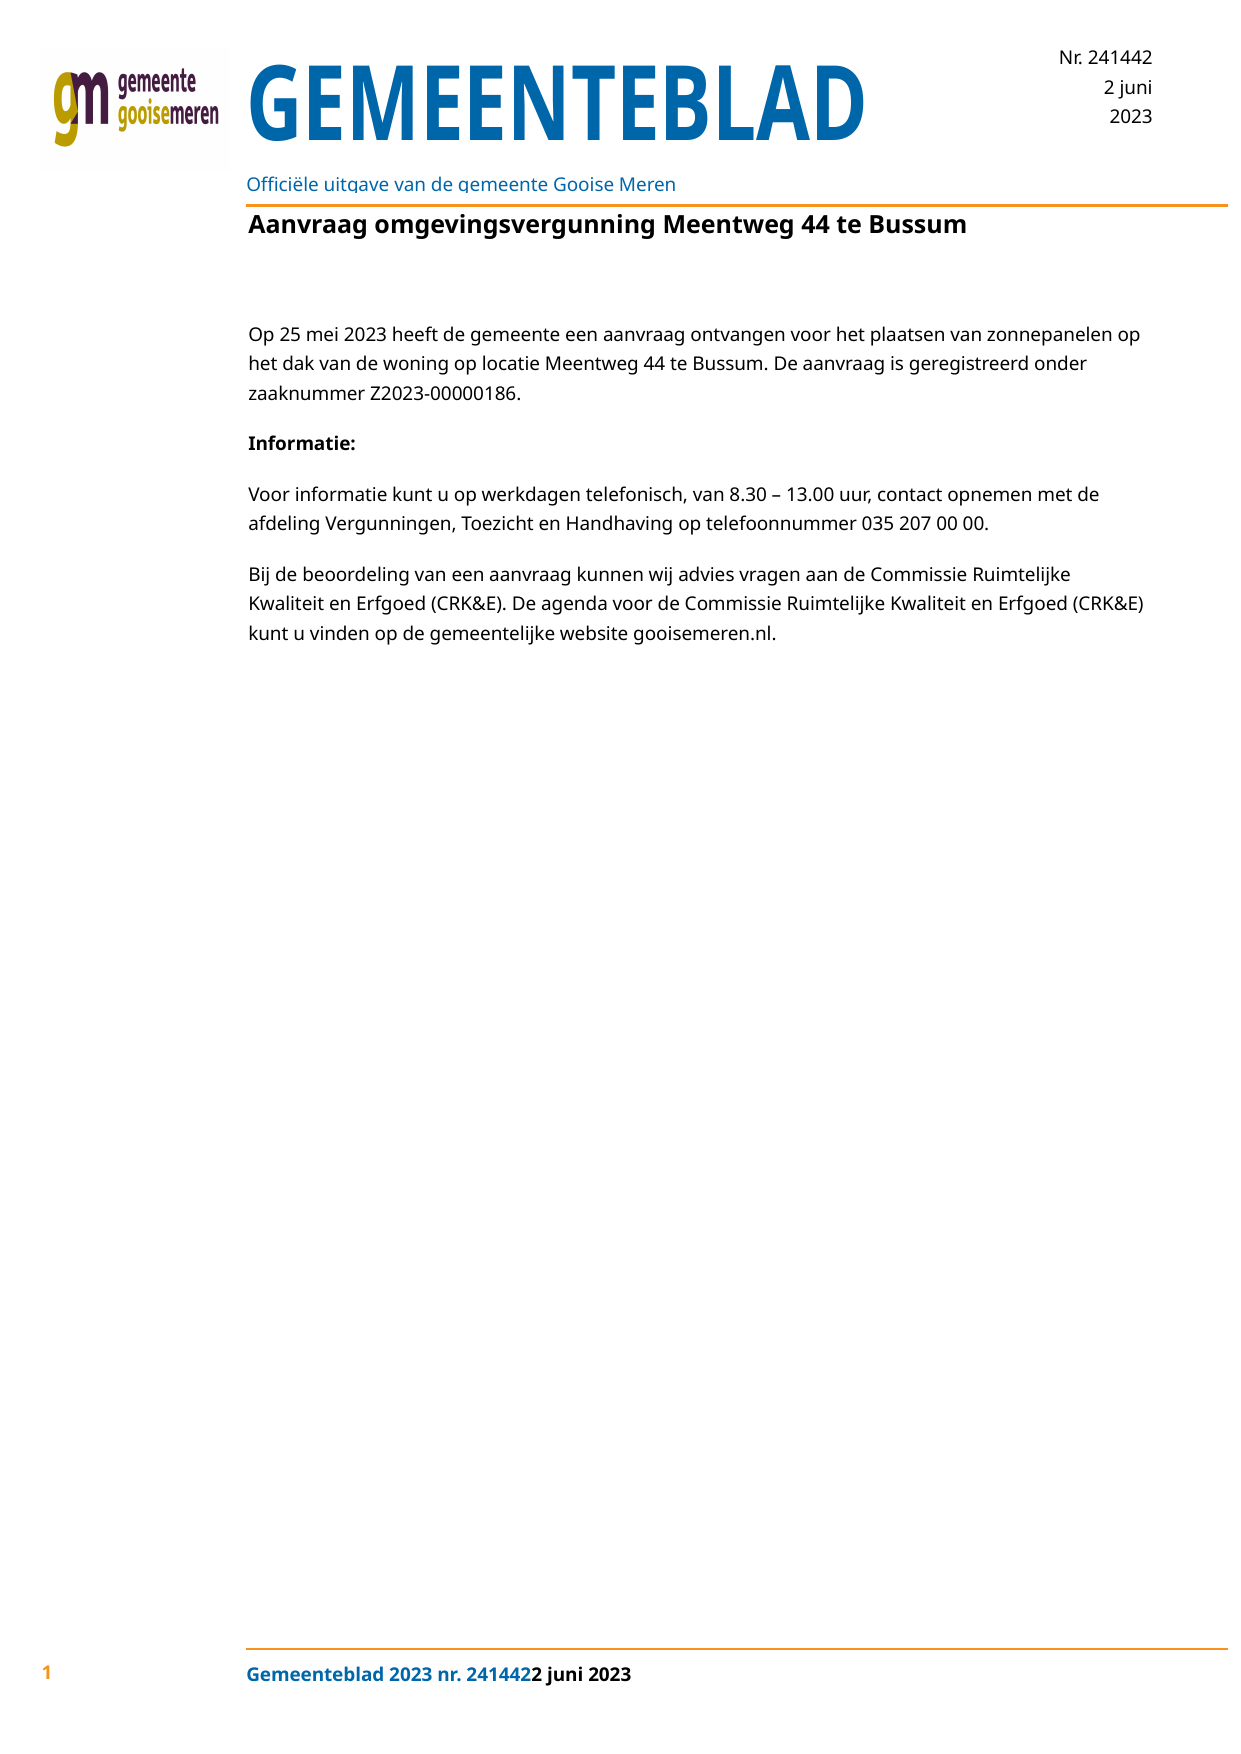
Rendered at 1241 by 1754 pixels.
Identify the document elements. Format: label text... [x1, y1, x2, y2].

text Op 25 mei 2023 heeft de gemeente een aanvraag ontvangen voor het plaatsen van zonnepanelen op het dak van de woning op locatie Meentweg 44 te Bussum. De aanvraag is geregistreerd onder zaaknummer Z2023-00000186. [248, 321, 1152, 406]
text Informatie: [248, 430, 1152, 456]
text Bij de beoordeling van een aanvraag kunnen wij advies vragen aan de Commissie Ruimtelijke Kwaliteit en Erfgoed (CRK&E). De agenda voor de Commissie Ruimtelijke Kwaliteit en Erfgoed (CRK&E) kunt u vinden op de gemeentelijke website gooisemeren.nl. [248, 561, 1152, 646]
text Voor informatie kunt u op werkdagen telefonisch, van 8.30 – 13.00 uur, contact opnemen met de afdeling Vergunningen, Toezicht en Handhaving op telefoonnummer 035 207 00 00. [248, 481, 1152, 536]
picture [41, 47, 231, 172]
text Aanvraag omgevingsvergunning Meentweg 44 te Bussum [248, 207, 1152, 241]
